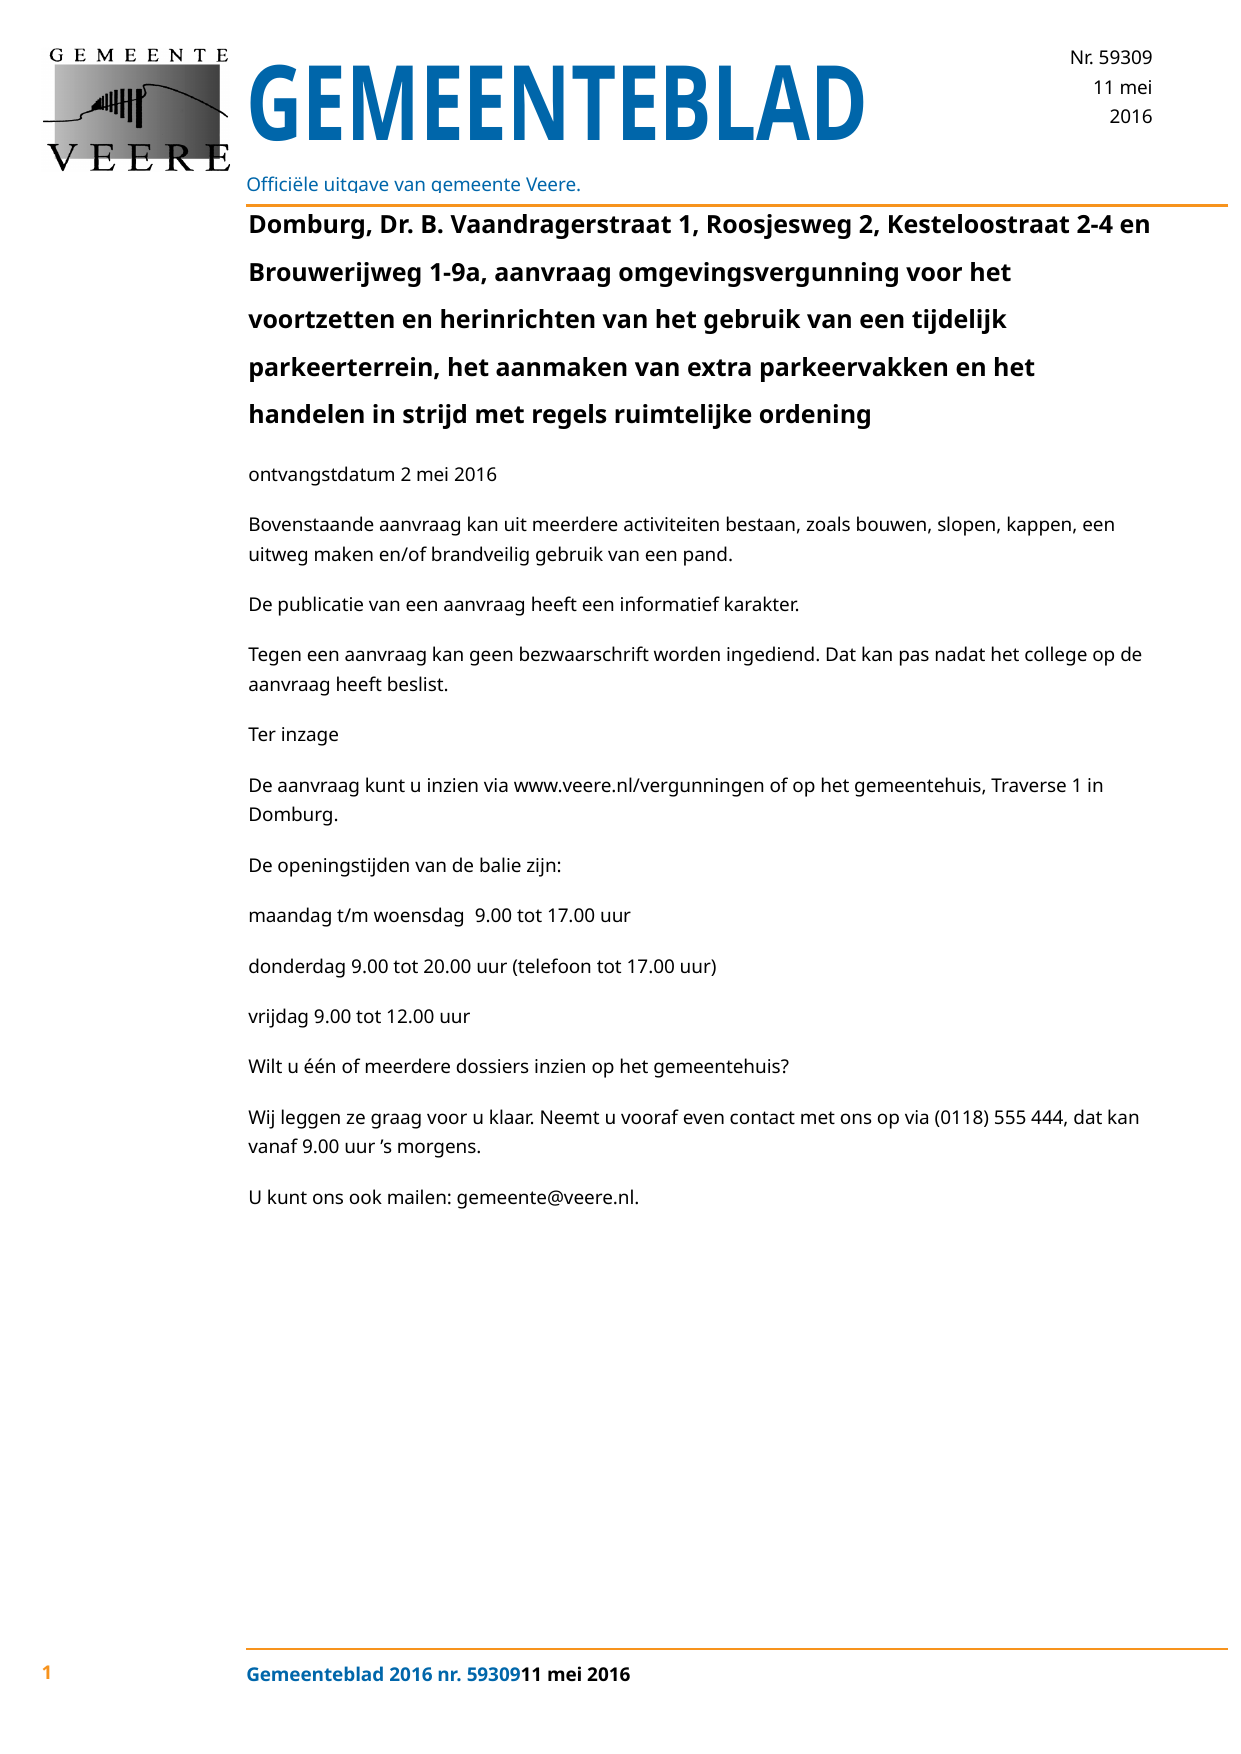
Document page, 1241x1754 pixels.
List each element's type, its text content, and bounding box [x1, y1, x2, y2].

text U kunt ons ook mailen: gemeente@veere.nl. [248, 1184, 1152, 1210]
text ontvangstdatum 2 mei 2016 [248, 461, 1152, 486]
text De aanvraag kunt u inzien via www.veere.nl/vergunningen of op het gemeentehuis, Traverse 1 in Domburg. [248, 772, 1152, 827]
text Wilt u één of meerdere dossiers inzien op het gemeentehuis? [248, 1054, 1152, 1079]
text donderdag 9.00 tot 20.00 uur (telefoon tot 17.00 uur) [248, 953, 1152, 978]
text Domburg, Dr. B. Vaandragerstraat 1, Roosjesweg 2, Kesteloostraat 2-4 en Brouwerijweg 1-9a, aanvraag omgevingsvergunning voor het voortzetten en herinrichten van het gebruik van een tijdelijk parkeerterrein, het aanmaken van extra parkeervakken en het handelen in strijd met regels ruimtelijke ordening [248, 207, 1152, 431]
text Wij leggen ze graag voor u klaar. Neemt u vooraf even contact met ons op via (0118) 555 444, dat kan vanaf 9.00 uur ’s morgens. [248, 1104, 1152, 1159]
picture [41, 47, 231, 172]
text De openingstijden van de balie zijn: [248, 852, 1152, 878]
text Tegen een aanvraag kan geen bezwaarschrift worden ingediend. Dat kan pas nadat het college op de aanvraag heeft beslist. [248, 642, 1152, 697]
text De publicatie van een aanvraag heeft een informatief karakter. [248, 591, 1152, 617]
text vrijdag 9.00 tot 12.00 uur [248, 1003, 1152, 1029]
text Ter inzage [248, 722, 1152, 747]
text maandag t/m woensdag 9.00 tot 17.00 uur [248, 902, 1152, 928]
text Bovenstaande aanvraag kan uit meerdere activiteiten bestaan, zoals bouwen, slopen, kappen, een uitweg maken en/of brandveilig gebruik van een pand. [248, 511, 1152, 566]
